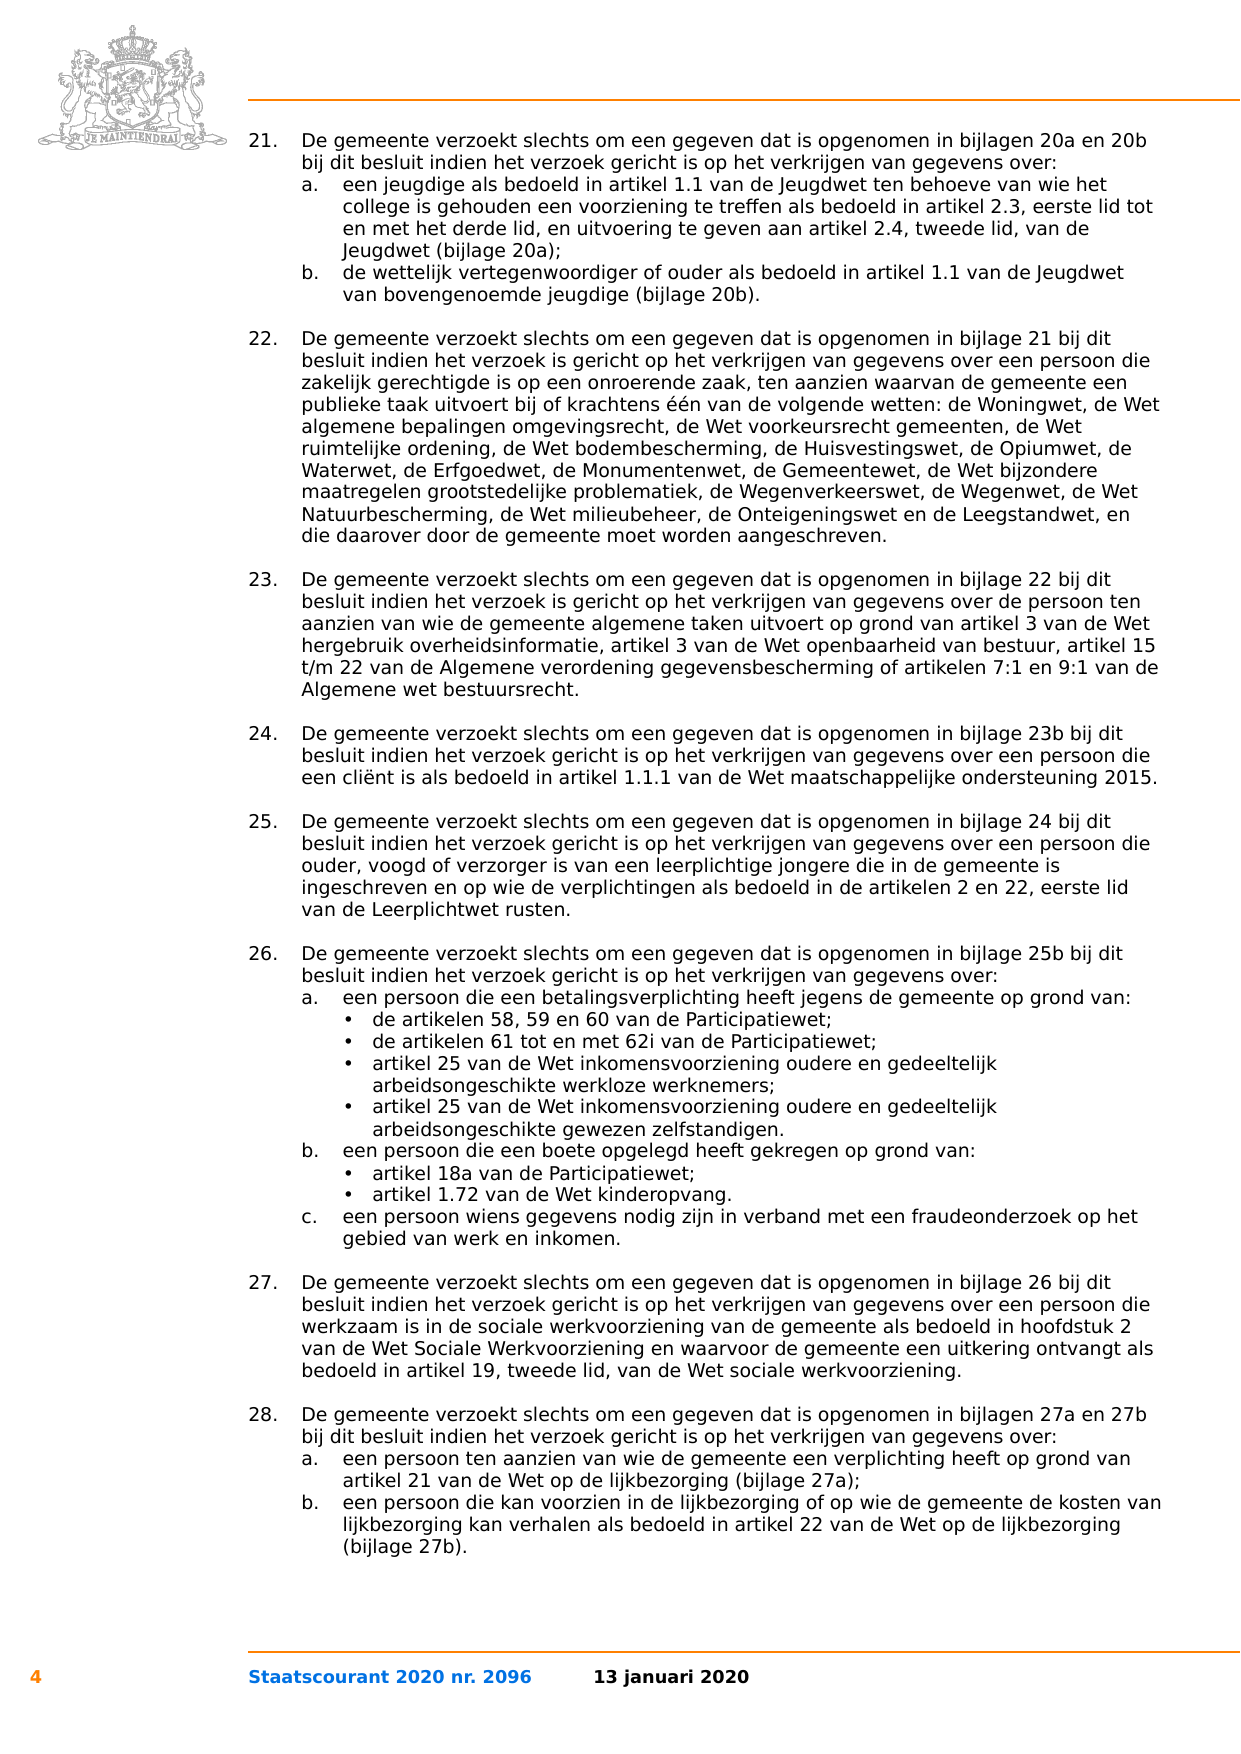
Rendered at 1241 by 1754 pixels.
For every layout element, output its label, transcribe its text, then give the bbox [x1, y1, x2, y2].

text 28. De gemeente verzoekt slechts om een gegeven dat is opgenomen in bijlagen 27a en 27b bij dit besluit indien het verzoek gericht is op het verkrijgen van gegevens over: [248, 1404, 1163, 1448]
text a. een persoon ten aanzien van wie de gemeente een verplichting heeft op grond van artikel 21 van de Wet op de lijkbezorging (bijlage 27a); [301, 1448, 1163, 1492]
text b. een persoon die een boete opgelegd heeft gekregen op grond van: [301, 1140, 1163, 1162]
text • artikel 25 van de Wet inkomensvoorziening oudere en gedeeltelijk arbeidsongeschikte werkloze werknemers; [343, 1052, 1163, 1096]
text • artikel 1.72 van de Wet kinderopvang. [343, 1184, 1163, 1206]
text 24. De gemeente verzoekt slechts om een gegeven dat is opgenomen in bijlage 23b bij dit besluit indien het verzoek gericht is op het verkrijgen van gegevens over een persoon die een cliënt is als bedoeld in artikel 1.1.1 van de Wet maatschappelijke ondersteuning 2015. [248, 723, 1163, 789]
text c. een persoon wiens gegevens nodig zijn in verband met een fraudeonderzoek op het gebied van werk en inkomen. [301, 1206, 1163, 1250]
text • artikel 18a van de Participatiewet; [343, 1162, 1163, 1184]
text a. een jeugdige als bedoeld in artikel 1.1 van de Jeugdwet ten behoeve van wie het college is gehouden een voorziening te treffen als bedoeld in artikel 2.3, eerste lid tot en met het derde lid, en uitvoering te geven aan artikel 2.4, tweede lid, van de Jeugdwet (bijlage 20a); [301, 174, 1163, 262]
text 27. De gemeente verzoekt slechts om een gegeven dat is opgenomen in bijlage 26 bij dit besluit indien het verzoek gericht is op het verkrijgen van gegevens over een persoon die werkzaam is in de sociale werkvoorziening van de gemeente als bedoeld in hoofdstuk 2 van de Wet Sociale Werkvoorziening en waarvoor de gemeente een uitkering ontvangt als bedoeld in artikel 19, tweede lid, van de Wet sociale werkvoorziening. [248, 1272, 1163, 1382]
text 22. De gemeente verzoekt slechts om een gegeven dat is opgenomen in bijlage 21 bij dit besluit indien het verzoek is gericht op het verkrijgen van gegevens over een persoon die zakelijk gerechtigde is op een onroerende zaak, ten aanzien waarvan de gemeente een publieke taak uitvoert bij of krachtens één van de volgende wetten: de Woningwet, de Wet algemene bepalingen omgevingsrecht, de Wet voorkeursrecht gemeenten, de Wet ruimtelijke ordening, de Wet bodembescherming, de Huisvestingswet, de Opiumwet, de Waterwet, de Erfgoedwet, de Monumentenwet, de Gemeentewet, de Wet bijzondere maatregelen grootstedelijke problematiek, de Wegenverkeerswet, de Wegenwet, de Wet Natuurbescherming, de Wet milieubeheer, de Onteigeningswet en de Leegstandwet, en die daarover door de gemeente moet worden aangeschreven. [248, 328, 1163, 547]
text b. een persoon die kan voorzien in de lijkbezorging of op wie de gemeente de kosten van lijkbezorging kan verhalen als bedoeld in artikel 22 van de Wet op de lijkbezorging (bijlage 27b). [301, 1492, 1163, 1558]
text • artikel 25 van de Wet inkomensvoorziening oudere en gedeeltelijk arbeidsongeschikte gewezen zelfstandigen. [343, 1096, 1163, 1140]
text • de artikelen 58, 59 en 60 van de Participatiewet; [343, 1008, 1163, 1031]
text 26. De gemeente verzoekt slechts om een gegeven dat is opgenomen in bijlage 25b bij dit besluit indien het verzoek gericht is op het verkrijgen van gegevens over: [248, 943, 1163, 987]
text • de artikelen 61 tot en met 62i van de Participatiewet; [343, 1031, 1163, 1052]
text b. de wettelijk vertegenwoordiger of ouder als bedoeld in artikel 1.1 van de Jeugdwet van bovengenoemde jeugdige (bijlage 20b). [301, 262, 1163, 306]
picture [38, 25, 227, 150]
text 25. De gemeente verzoekt slechts om een gegeven dat is opgenomen in bijlage 24 bij dit besluit indien het verzoek gericht is op het verkrijgen van gegevens over een persoon die ouder, voogd of verzorger is van een leerplichtige jongere die in de gemeente is ingeschreven en op wie de verplichtingen als bedoeld in de artikelen 2 en 22, eerste lid van de Leerplichtwet rusten. [248, 811, 1163, 921]
text a. een persoon die een betalingsverplichting heeft jegens de gemeente op grond van: [301, 987, 1163, 1008]
text 21. De gemeente verzoekt slechts om een gegeven dat is opgenomen in bijlagen 20a en 20b bij dit besluit indien het verzoek gericht is op het verkrijgen van gegevens over: [248, 130, 1163, 174]
text 23. De gemeente verzoekt slechts om een gegeven dat is opgenomen in bijlage 22 bij dit besluit indien het verzoek is gericht op het verkrijgen van gegevens over de persoon ten aanzien van wie de gemeente algemene taken uitvoert op grond van artikel 3 van de Wet hergebruik overheidsinformatie, artikel 3 van de Wet openbaarheid van bestuur, artikel 15 t/m 22 van de Algemene verordening gegevensbescherming of artikelen 7:1 en 9:1 van de Algemene wet bestuursrecht. [248, 569, 1163, 701]
